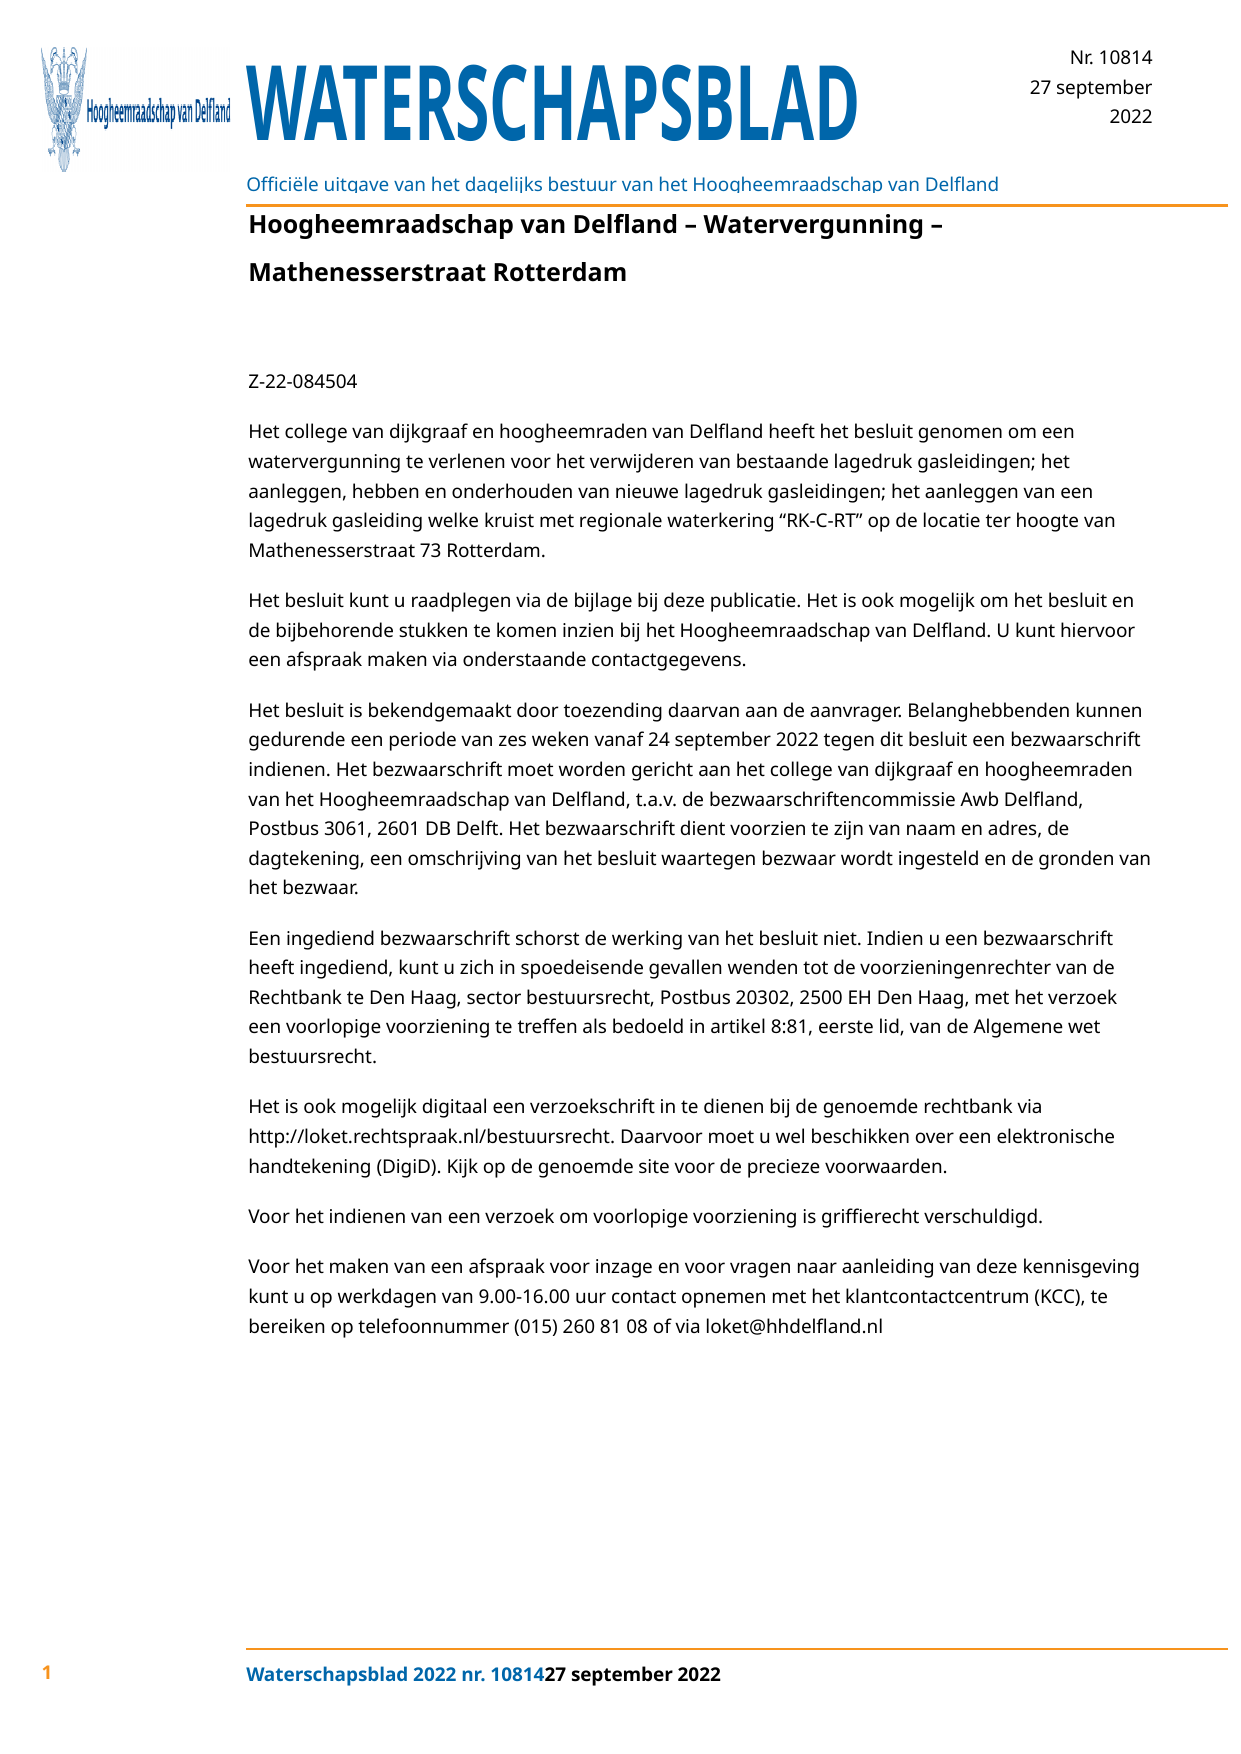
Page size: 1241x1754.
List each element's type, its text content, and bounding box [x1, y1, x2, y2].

text Z-22-084504 [248, 368, 1152, 394]
text Het is ook mogelijk digitaal een verzoekschrift in te dienen bij de genoemde rechtbank via http://loket.rechtspraak.nl/bestuursrecht. Daarvoor moet u wel beschikken over een elektronische handtekening (DigiD). Kijk op de genoemde site voor de precieze voorwaarden. [248, 1094, 1152, 1179]
text Voor het indienen van een verzoek om voorlopige voorziening is griffierecht verschuldigd. [248, 1203, 1152, 1229]
text Het college van dijkgraaf en hoogheemraden van Delfland heeft het besluit genomen om een watervergunning te verlenen voor het verwijderen van bestaande lagedruk gasleidingen; het aanleggen, hebben en onderhouden van nieuwe lagedruk gasleidingen; het aanleggen van een lagedruk gasleiding welke kruist met regionale waterkering “RK-C-RT” op de locatie ter hoogte van Mathenesserstraat 73 Rotterdam. [248, 419, 1152, 563]
text Een ingediend bezwaarschrift schorst de werking van het besluit niet. Indien u een bezwaarschrift heeft ingediend, kunt u zich in spoedeisende gevallen wenden tot de voorzieningenrechter van de Rechtbank te Den Haag, sector bestuursrecht, Postbus 20302, 2500 EH Den Haag, met het verzoek een voorlopige voorziening te treffen als bedoeld in artikel 8:81, eerste lid, van de Algemene wet bestuursrecht. [248, 925, 1152, 1069]
text Hoogheemraadschap van Delfland – Watervergunning – Mathenesserstraat Rotterdam [248, 207, 1152, 288]
text Het besluit kunt u raadplegen via de bijlage bij deze publicatie. Het is ook mogelijk om het besluit en de bijbehorende stukken te komen inzien bij het Hoogheemraadschap van Delfland. U kunt hiervoor een afspraak maken via onderstaande contactgegevens. [248, 587, 1152, 672]
picture [41, 47, 231, 172]
text Voor het maken van een afspraak voor inzage en voor vragen naar aanleiding van deze kennisgeving kunt u op werkdagen van 9.00-16.00 uur contact opnemen met het klantcontactcentrum (KCC), te bereiken op telefoonnummer (015) 260 81 08 of via loket@hhdelfland.nl [248, 1254, 1152, 1339]
text Het besluit is bekendgemaakt door toezending daarvan aan de aanvrager. Belanghebbenden kunnen gedurende een periode van zes weken vanaf 24 september 2022 tegen dit besluit een bezwaarschrift indienen. Het bezwaarschrift moet worden gericht aan het college van dijkgraaf en hoogheemraden van het Hoogheemraadschap van Delfland, t.a.v. de bezwaarschriftencommissie Awb Delfland, Postbus 3061, 2601 DB Delft. Het bezwaarschrift dient voorzien te zijn van naam en adres, de dagtekening, een omschrijving van het besluit waartegen bezwaar wordt ingesteld en de gronden van het bezwaar. [248, 697, 1152, 900]
